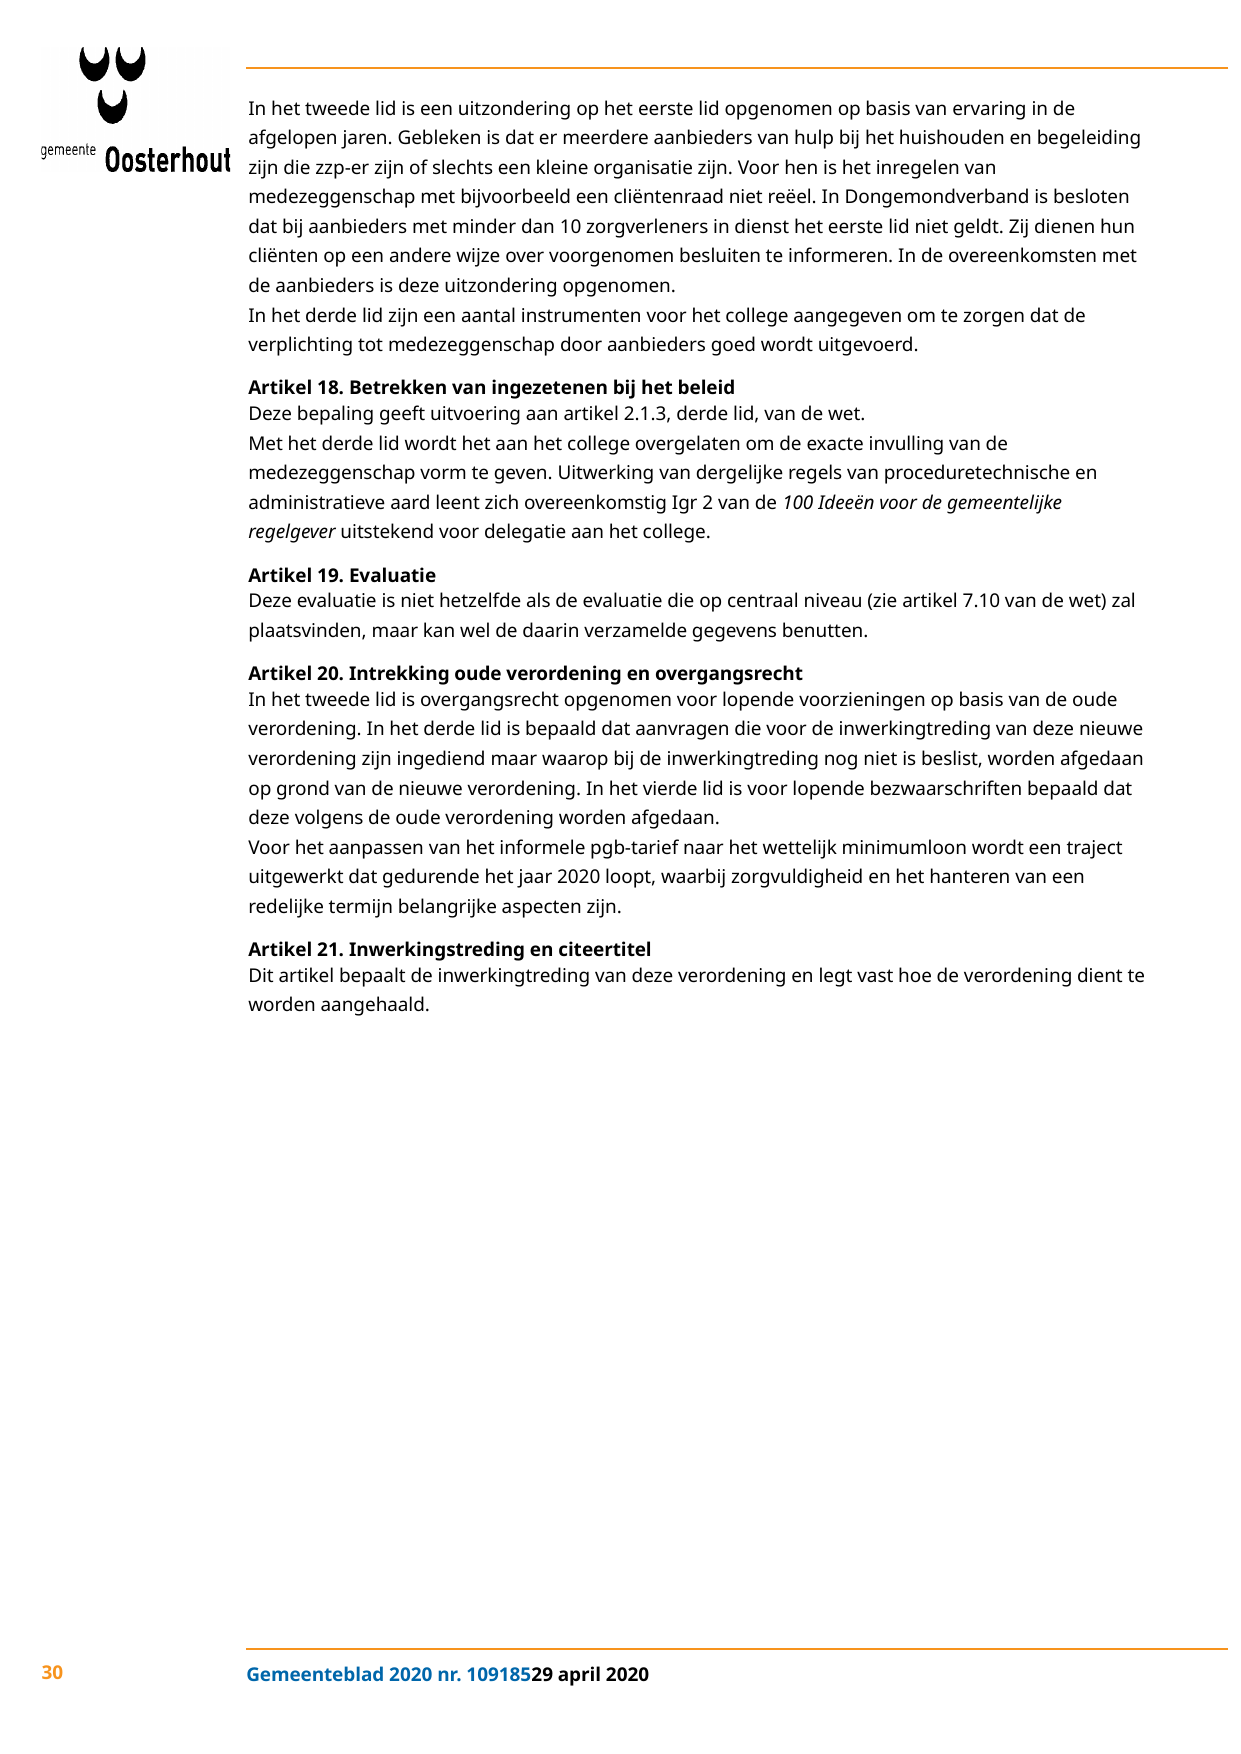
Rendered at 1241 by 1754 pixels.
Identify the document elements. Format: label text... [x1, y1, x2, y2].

text Met het derde lid wordt het aan het college overgelaten om de exacte invulling van de medezeggenschap vorm te geven. Uitwerking van dergelijke regels van proceduretechnische en administratieve aard leent zich overeenkomstig Igr 2 van de 100 Ideeën voor de gemeentelijke regelgever uitstekend voor delegatie aan het college. [248, 430, 1152, 544]
text In het derde lid zijn een aantal instrumenten voor het college aangegeven om te zorgen dat de verplichting tot medezeggenschap door aanbieders goed wordt uitgevoerd. [248, 302, 1152, 357]
text Dit artikel bepaalt de inwerkingtreding van deze verordening en legt vast hoe de verordening dient te worden aangehaald. [248, 962, 1152, 1017]
text Artikel 20. Intrekking oude verordening en overgangsrecht [248, 660, 1152, 686]
text Artikel 21. Inwerkingstreding en citeertitel [248, 936, 1152, 962]
text Artikel 18. Betrekken van ingezetenen bij het beleid [248, 374, 1152, 400]
text In het tweede lid is overgangsrecht opgenomen voor lopende voorzieningen op basis van de oude verordening. In het derde lid is bepaald dat aanvragen die voor de inwerkingtreding van deze nieuwe verordening zijn ingediend maar waarop bij de inwerkingtreding nog niet is beslist, worden afgedaan op grond van de nieuwe verordening. In het vierde lid is voor lopende bezwaarschriften bepaald dat deze volgens de oude verordening worden afgedaan. [248, 686, 1152, 830]
text Deze evaluatie is niet hetzelfde als de evaluatie die op centraal niveau (zie artikel 7.10 van de wet) zal plaatsvinden, maar kan wel de daarin verzamelde gegevens benutten. [248, 587, 1152, 643]
text In het tweede lid is een uitzondering op het eerste lid opgenomen op basis van ervaring in de afgelopen jaren. Gebleken is dat er meerdere aanbieders van hulp bij het huishouden en begeleiding zijn die zzp-er zijn of slechts een kleine organisatie zijn. Voor hen is het inregelen van medezeggenschap met bijvoorbeeld een cliëntenraad niet reëel. In Dongemondverband is besloten dat bij aanbieders met minder dan 10 zorgverleners in dienst het eerste lid niet geldt. Zij dienen hun cliënten op een andere wijze over voorgenomen besluiten te informeren. In de overeenkomsten met de aanbieders is deze uitzondering opgenomen. [248, 95, 1152, 298]
text Deze bepaling geeft uitvoering aan artikel 2.1.3, derde lid, van de wet. [248, 400, 1152, 426]
text Artikel 19. Evaluatie [248, 562, 1152, 587]
picture [41, 47, 231, 172]
text Voor het aanpassen van het informele pgb-tarief naar het wettelijk minimumloon wordt een traject uitgewerkt dat gedurende het jaar 2020 loopt, waarbij zorgvuldigheid en het hanteren van een redelijke termijn belangrijke aspecten zijn. [248, 834, 1152, 919]
